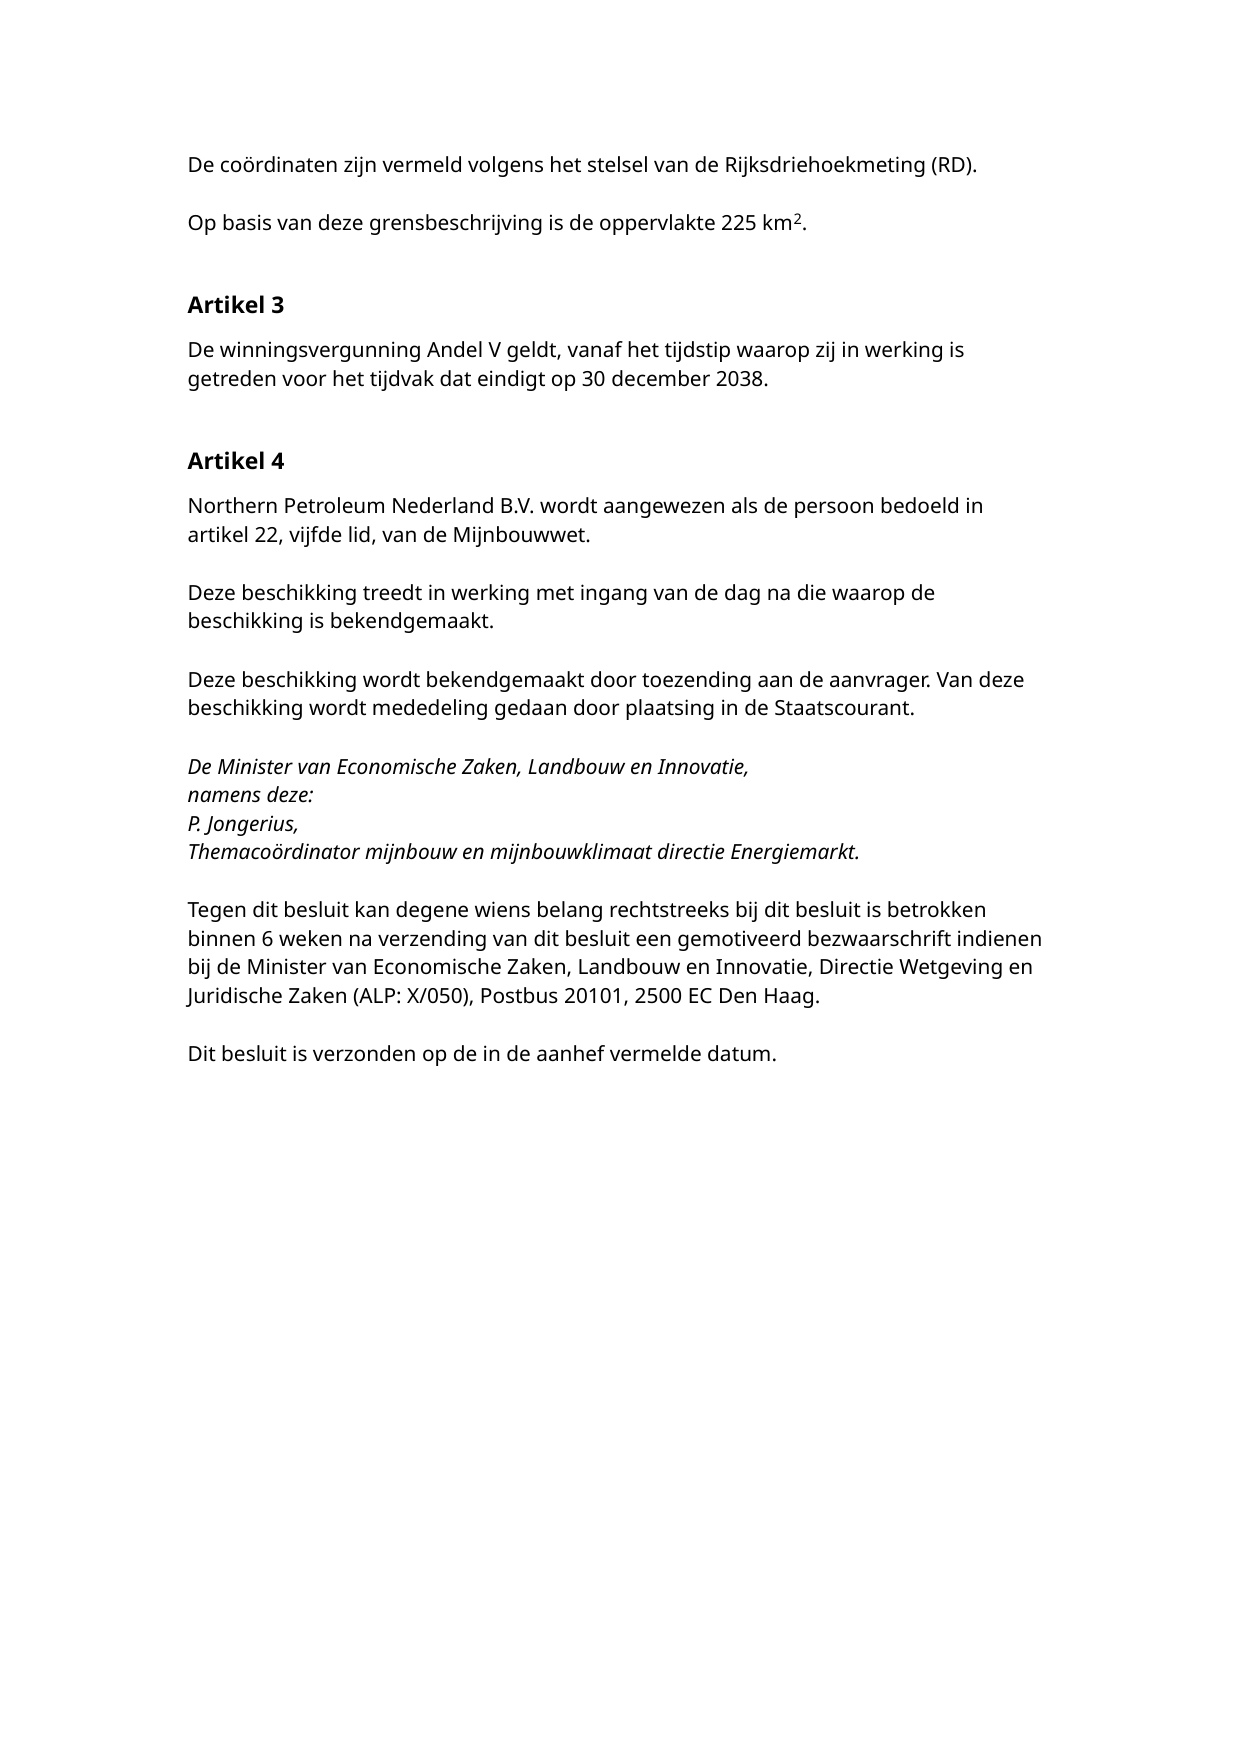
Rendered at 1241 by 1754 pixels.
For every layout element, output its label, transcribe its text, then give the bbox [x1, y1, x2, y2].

text Deze beschikking wordt bekendgemaakt door toezending aan de aanvrager. Van deze beschikking wordt mededeling gedaan door plaatsing in de Staatscourant. [187, 665, 1053, 722]
text De winningsvergunning Andel V geldt, vanaf het tijdstip waarop zij in werking is getreden voor het tijdvak dat eindigt op 30 december 2038. [187, 336, 1053, 392]
text P. Jongerius, [187, 809, 1053, 837]
subtitle Artikel 3 [187, 289, 1053, 321]
text Northern Petroleum Nederland B.V. wordt aangewezen als de persoon bedoeld in artikel 22, vijfde lid, van de Mijnbouwwet. [187, 491, 1053, 548]
text De coördinaten zijn vermeld volgens het stelsel van de Rijksdriehoekmeting (RD). [187, 150, 1053, 178]
text Tegen dit besluit kan degene wiens belang rechtstreeks bij dit besluit is betrokken binnen 6 weken na verzending van dit besluit een gemotiveerd bezwaarschrift indienen bij de Minister van Economische Zaken, Landbouw en Innovatie, Directie Wetgeving en Juridische Zaken (ALP: X/050), Postbus 20101, 2500 EC Den Haag. [187, 896, 1053, 1009]
subtitle Artikel 4 [187, 445, 1053, 476]
text namens deze: [187, 780, 1053, 809]
text Dit besluit is verzonden op de in de aanhef vermelde datum. [187, 1039, 1053, 1067]
text Themacoördinator mijnbouw en mijnbouwklimaat directie Energiemarkt. [187, 837, 1053, 866]
text De Minister van Economische Zaken, Landbouw en Innovatie, [187, 752, 1053, 780]
text Op basis van deze grensbeschrijving is de oppervlakte 225 km2. [187, 208, 1053, 237]
text Deze beschikking treedt in werking met ingang van de dag na die waarop de beschikking is bekendgemaakt. [187, 578, 1053, 635]
